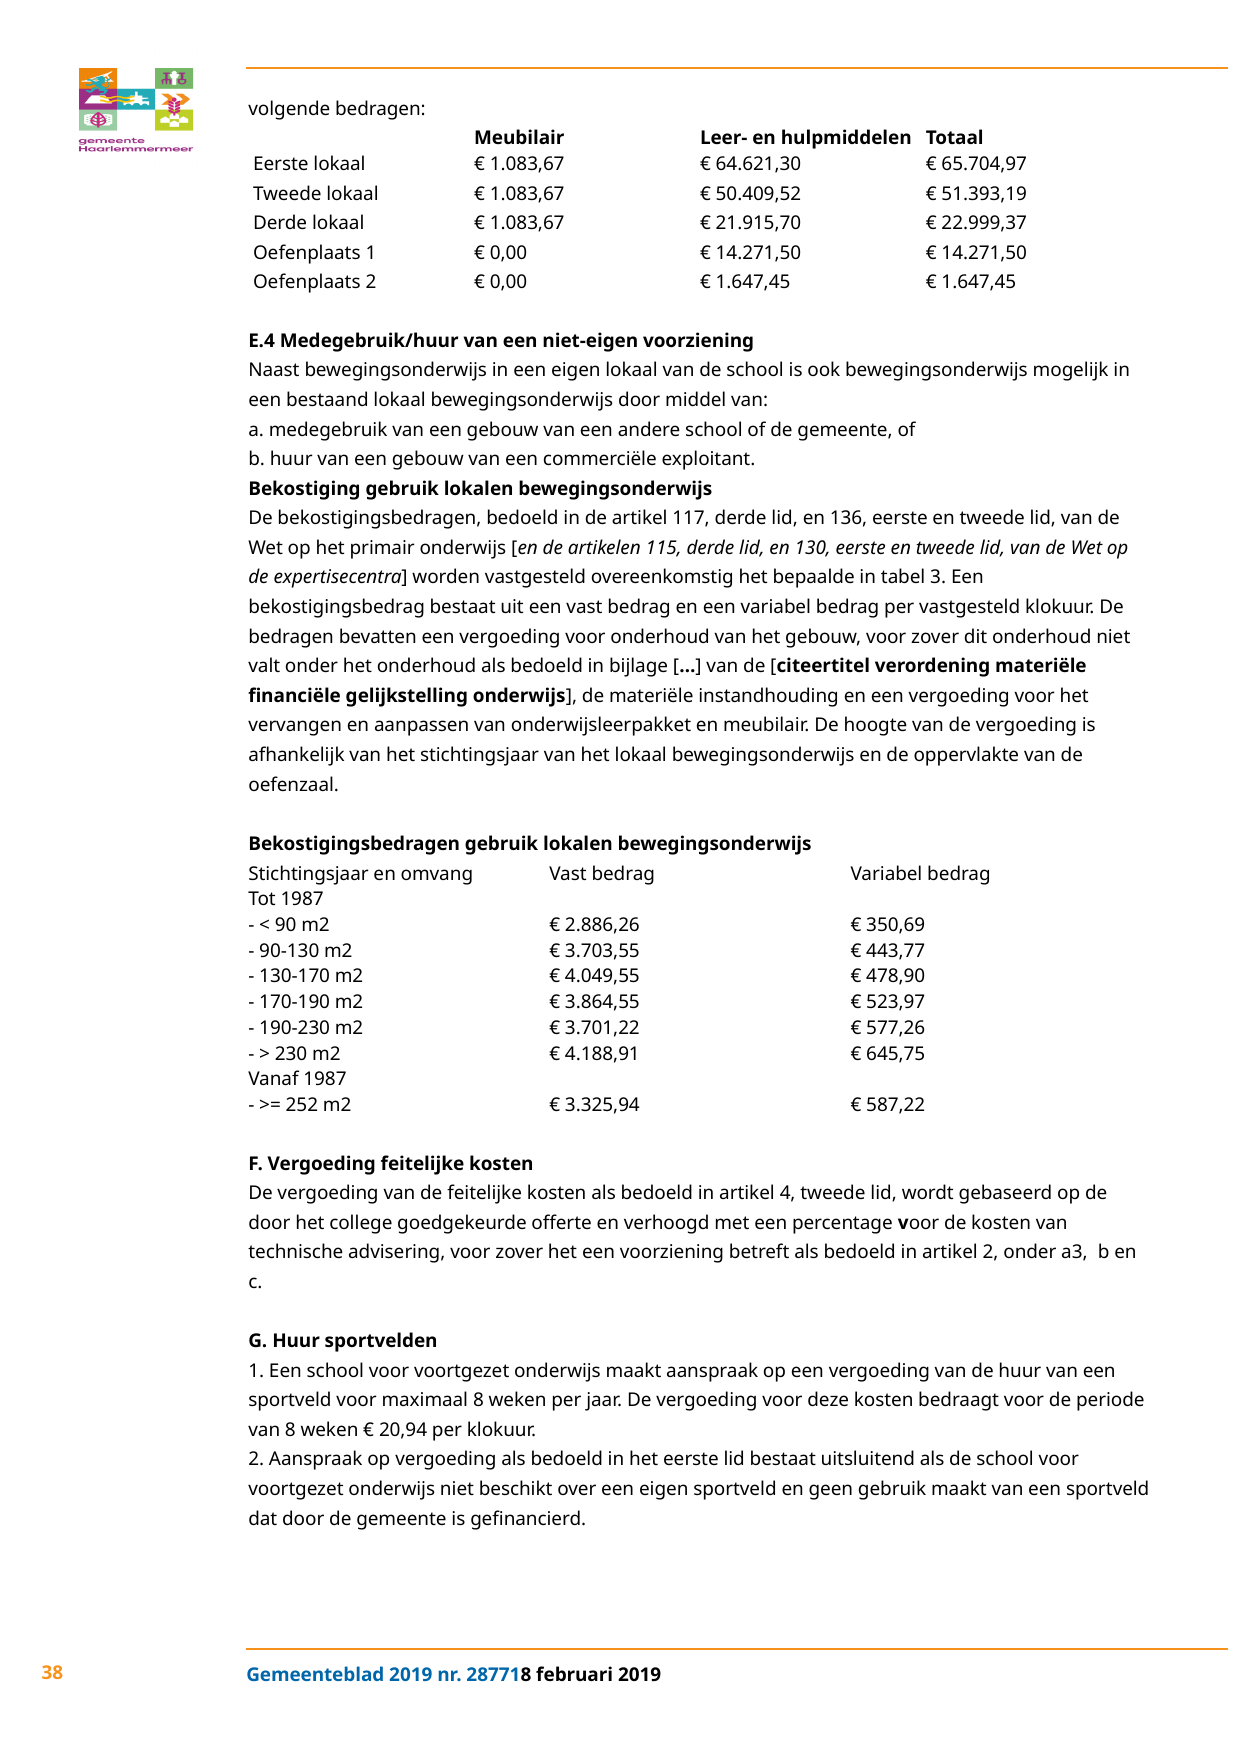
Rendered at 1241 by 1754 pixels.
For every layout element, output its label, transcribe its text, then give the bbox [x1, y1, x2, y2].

text b. huur van een gebouw van een commerciële exploitant. [248, 445, 1152, 471]
table_cell € 577,26 [850, 1014, 1152, 1040]
text E.4 Medegebruik/huur van een niet-eigen voorziening [248, 327, 1152, 353]
table_cell € 4.188,91 [549, 1040, 850, 1066]
table_header Leer- en hulpmiddelen [700, 125, 926, 150]
table_cell - >= 252 m2 [248, 1091, 549, 1117]
table_cell € 65.704,97 € 51.393,19 € 22.999,37 € 14.271,50 € 1.647,45 [926, 150, 1152, 294]
table_cell € 3.703,55 [549, 937, 850, 963]
table_cell - 90-130 m2 [248, 937, 549, 963]
table_cell € 3.325,94 [549, 1091, 850, 1117]
table_cell - 190-230 m2 [248, 1014, 549, 1040]
table_cell € 64.621,30 € 50.409,52 € 21.915,70 € 14.271,50 € 1.647,45 [700, 150, 926, 294]
text 1. Een school voor voortgezet onderwijs maakt aanspraak op een vergoeding van de huur van een sportveld voor maximaal 8 weken per jaar. De vergoeding voor deze kosten bedraagt voor de periode van 8 weken € 20,94 per klokuur. [248, 1357, 1152, 1442]
table_cell € 443,77 [850, 937, 1152, 963]
text Bekostiging gebruik lokalen bewegingsonderwijs [248, 475, 1152, 501]
table_header [248, 125, 474, 150]
text De bekostigingsbedragen, bedoeld in de artikel 117, derde lid, en 136, eerste en tweede lid, van de Wet op het primair onderwijs [en de artikelen 115, derde lid, en 130, eerste en tweede lid, van de Wet op de expertisecentra] worden vastgesteld overeenkomstig het bepaalde in tabel 3. Een bekostigingsbedrag bestaat uit een vast bedrag en een variabel bedrag per vastgesteld klokuur. De bedragen bevatten een vergoeding voor onderhoud van het gebouw, voor zover dit onderhoud niet valt onder het onderhoud als bedoeld in bijlage […] van de [citeertitel verordening materiële financiële gelijkstelling onderwijs], de materiële instandhouding en een vergoeding voor het vervangen en aanpassen van onderwijsleerpakket en meubilair. De hoogte van de vergoeding is afhankelijk van het stichtingsjaar van het lokaal bewegingsonderwijs en de oppervlakte van de oefenzaal. [248, 504, 1152, 797]
table_cell € 2.886,26 [549, 911, 850, 937]
table_cell € 4.049,55 [549, 963, 850, 988]
table_cell - 170-190 m2 [248, 988, 549, 1014]
table_cell Tot 1987 [248, 885, 549, 911]
text Bekostigingsbedragen gebruik lokalen bewegingsonderwijs [248, 830, 1152, 856]
table_cell [549, 885, 850, 911]
table_header Stichtingsjaar en omvang [248, 860, 549, 885]
table_header Meubilair [474, 125, 700, 150]
table_cell € 523,97 [850, 988, 1152, 1014]
table_cell [549, 1066, 850, 1091]
text Naast bewegingsonderwijs in een eigen lokaal van de school is ook bewegingsonderwijs mogelijk in een bestaand lokaal bewegingsonderwijs door middel van: [248, 357, 1152, 412]
table_cell [850, 1066, 1152, 1091]
table_cell - 130-170 m2 [248, 963, 549, 988]
text F. Vergoeding feitelijke kosten [248, 1150, 1152, 1176]
table_cell - > 230 m2 [248, 1040, 549, 1066]
picture [41, 47, 231, 172]
text 2. Aanspraak op vergoeding als bedoeld in het eerste lid bestaat uitsluitend als de school voor voortgezet onderwijs niet beschikt over een eigen sportveld en geen gebruik maakt van een sportveld dat door de gemeente is gefinancierd. [248, 1446, 1152, 1531]
table_cell € 478,90 [850, 963, 1152, 988]
table_cell € 645,75 [850, 1040, 1152, 1066]
table_cell € 1.083,67 € 1.083,67 € 1.083,67 € 0,00 € 0,00 [474, 150, 700, 294]
text G. Huur sportvelden [248, 1327, 1152, 1353]
table_cell € 3.864,55 [549, 988, 850, 1014]
table_cell Vanaf 1987 [248, 1066, 549, 1091]
table_cell € 587,22 [850, 1091, 1152, 1117]
table_cell € 350,69 [850, 911, 1152, 937]
table_header Variabel bedrag [850, 860, 1152, 885]
table_header Totaal [926, 125, 1152, 150]
table_header Vast bedrag [549, 860, 850, 885]
text a. medegebruik van een gebouw van een andere school of de gemeente, of [248, 416, 1152, 442]
text De vergoeding van de feitelijke kosten als bedoeld in artikel 4, tweede lid, wordt gebaseerd op de door het college goedgekeurde offerte en verhoogd met een percentage voor de kosten van technische advisering, voor zover het een voorziening betreft als bedoeld in artikel 2, onder a3, b en c. [248, 1179, 1152, 1294]
table_cell - < 90 m2 [248, 911, 549, 937]
table_cell € 3.701,22 [549, 1014, 850, 1040]
table_cell Eerste lokaal Tweede lokaal Derde lokaal Oefenplaats 1 Oefenplaats 2 [248, 150, 474, 294]
table_cell [850, 885, 1152, 911]
text volgende bedragen: [248, 95, 1152, 121]
